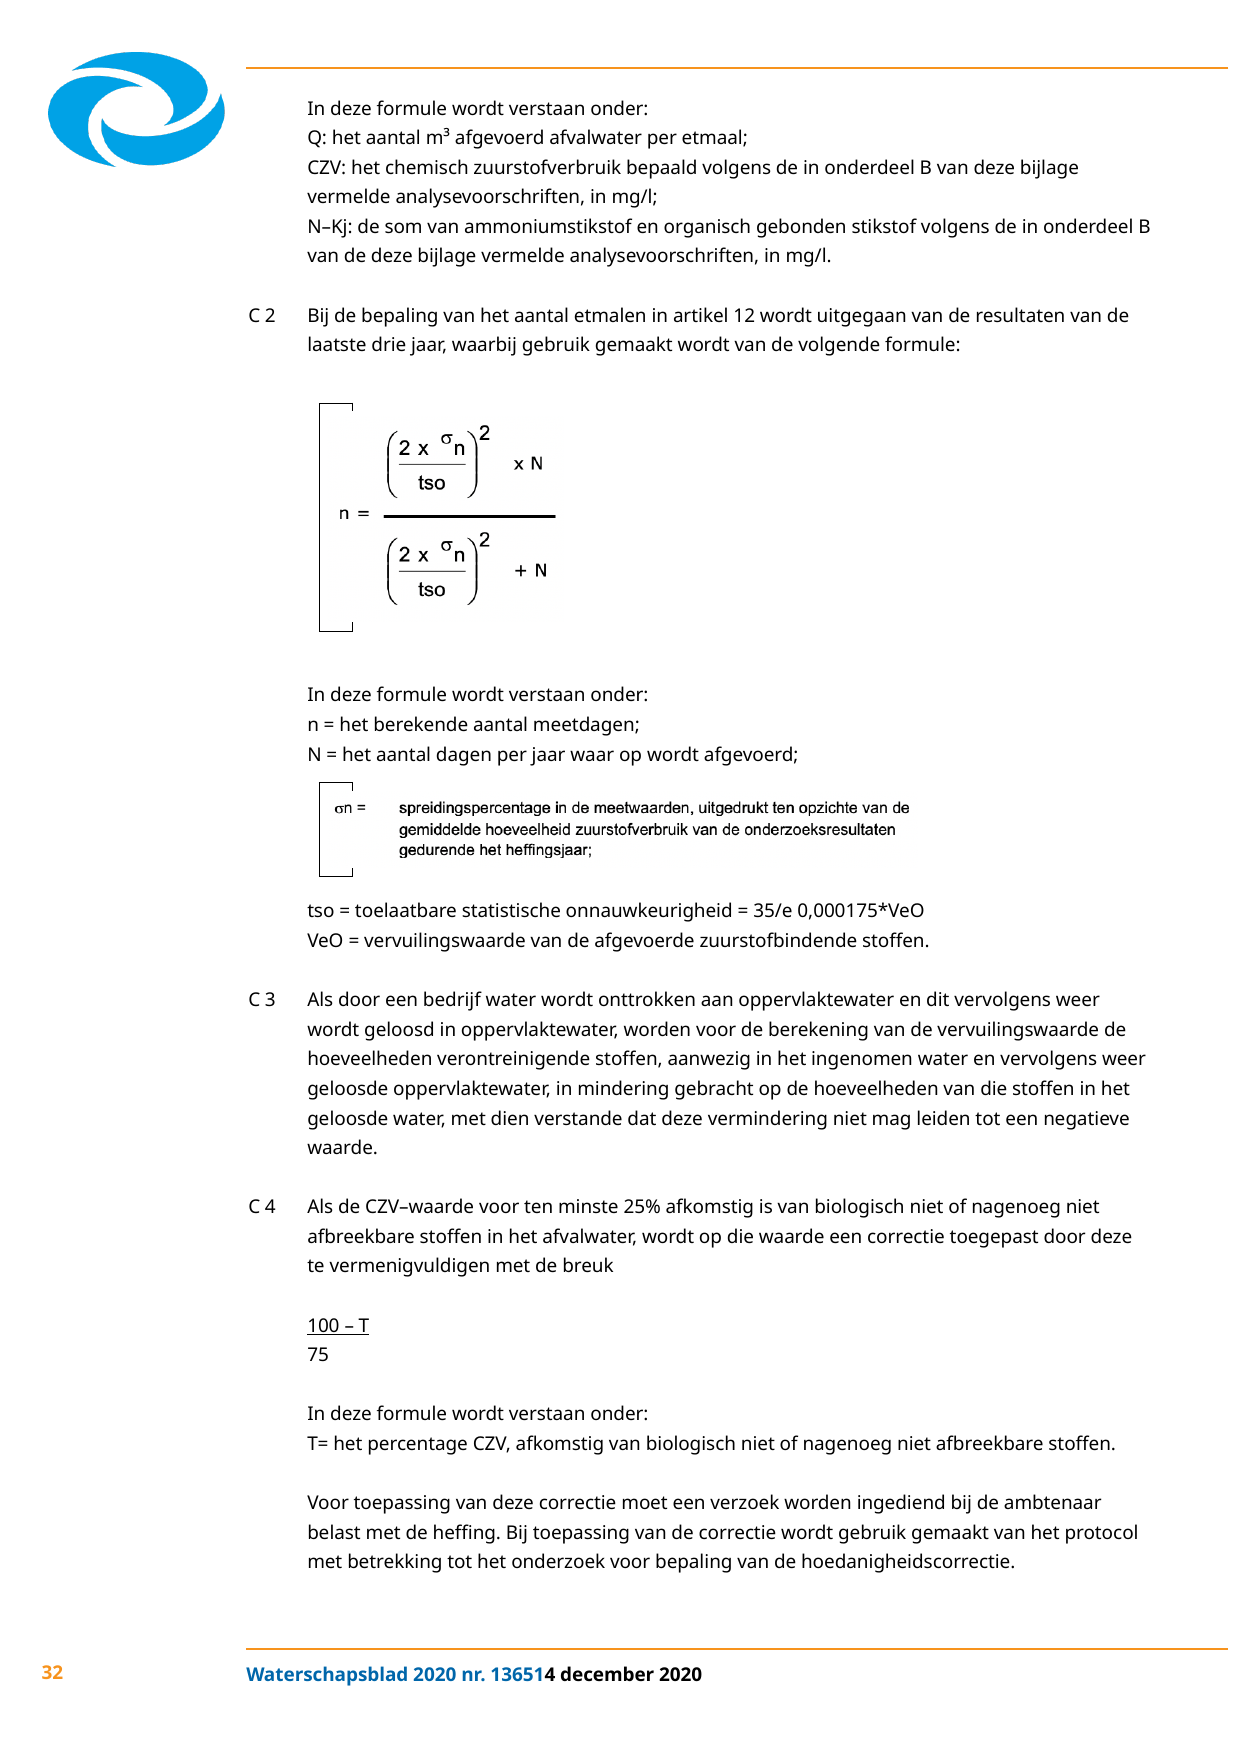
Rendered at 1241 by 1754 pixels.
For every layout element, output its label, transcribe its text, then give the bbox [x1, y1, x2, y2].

list CZV: het chemisch zuurstofverbruik bepaald volgens de in onderdeel B van deze bijlage vermelde analysevoorschriften, in mg/l; [248, 154, 1152, 209]
list tso = toelaatbare statistische onnauwkeurigheid = 35/e 0,000175*VeO [248, 898, 1152, 923]
list 75 [248, 1341, 1152, 1367]
picture [327, 411, 565, 622]
list N–Kj: de som van ammoniumstikstof en organisch gebonden stikstof volgens de in onderdeel B van de deze bijlage vermelde analysevoorschriften, in mg/l. [248, 213, 1152, 268]
list Voor toepassing van deze correctie moet een verzoek worden ingediend bij de ambtenaar belast met de heffing. Bij toepassing van de correctie wordt gebruik gemaakt van het protocol met betrekking tot het onderzoek voor bepaling van de hoedanigheidscorrectie. [248, 1489, 1152, 1574]
list N = het aantal dagen per jaar waar op wordt afgevoerd; [248, 741, 1152, 766]
list Als de CZV–waarde voor ten minste 25% afkomstig is van biologisch niet of nagenoeg niet afbreekbare stoffen in het afvalwater, wordt op die waarde een correctie toegepast door deze te vermenigvuldigen met de breuk [248, 1193, 1152, 1278]
list In deze formule wordt verstaan onder: [248, 95, 1152, 121]
list Bij de bepaling van het aantal etmalen in artikel 12 wordt uitgegaan van de resultaten van de laatste drie jaar, waarbij gebruik gemaakt wordt van de volgende formule: [248, 302, 1152, 357]
list T= het percentage CZV, afkomstig van biologisch niet of nagenoeg niet afbreekbare stoffen. [248, 1430, 1152, 1456]
list n = het berekende aantal meetdagen; [248, 711, 1152, 737]
list 100 – T [248, 1312, 1152, 1337]
list VeO = vervuilingswaarde van de afgevoerde zuurstofbindende stoffen. [248, 927, 1152, 953]
list In deze formule wordt verstaan onder: [248, 682, 1152, 707]
list Als door een bedrijf water wordt onttrokken aan oppervlaktewater en dit vervolgens weer wordt geloosd in oppervlaktewater, worden voor de berekening van de vervuilingswaarde de hoeveelheden verontreinigende stoffen, aanwezig in het ingenomen water en vervolgens weer geloosde oppervlaktewater, in mindering gebracht op de hoeveelheden van die stoffen in het geloosde water, met dien verstande dat deze vermindering niet mag leiden tot een negatieve waarde. [248, 986, 1152, 1160]
list In deze formule wordt verstaan onder: [248, 1401, 1152, 1426]
picture [41, 47, 231, 172]
picture [327, 791, 919, 868]
list Q: het aantal m³ afgevoerd afvalwater per etmaal; [248, 124, 1152, 150]
